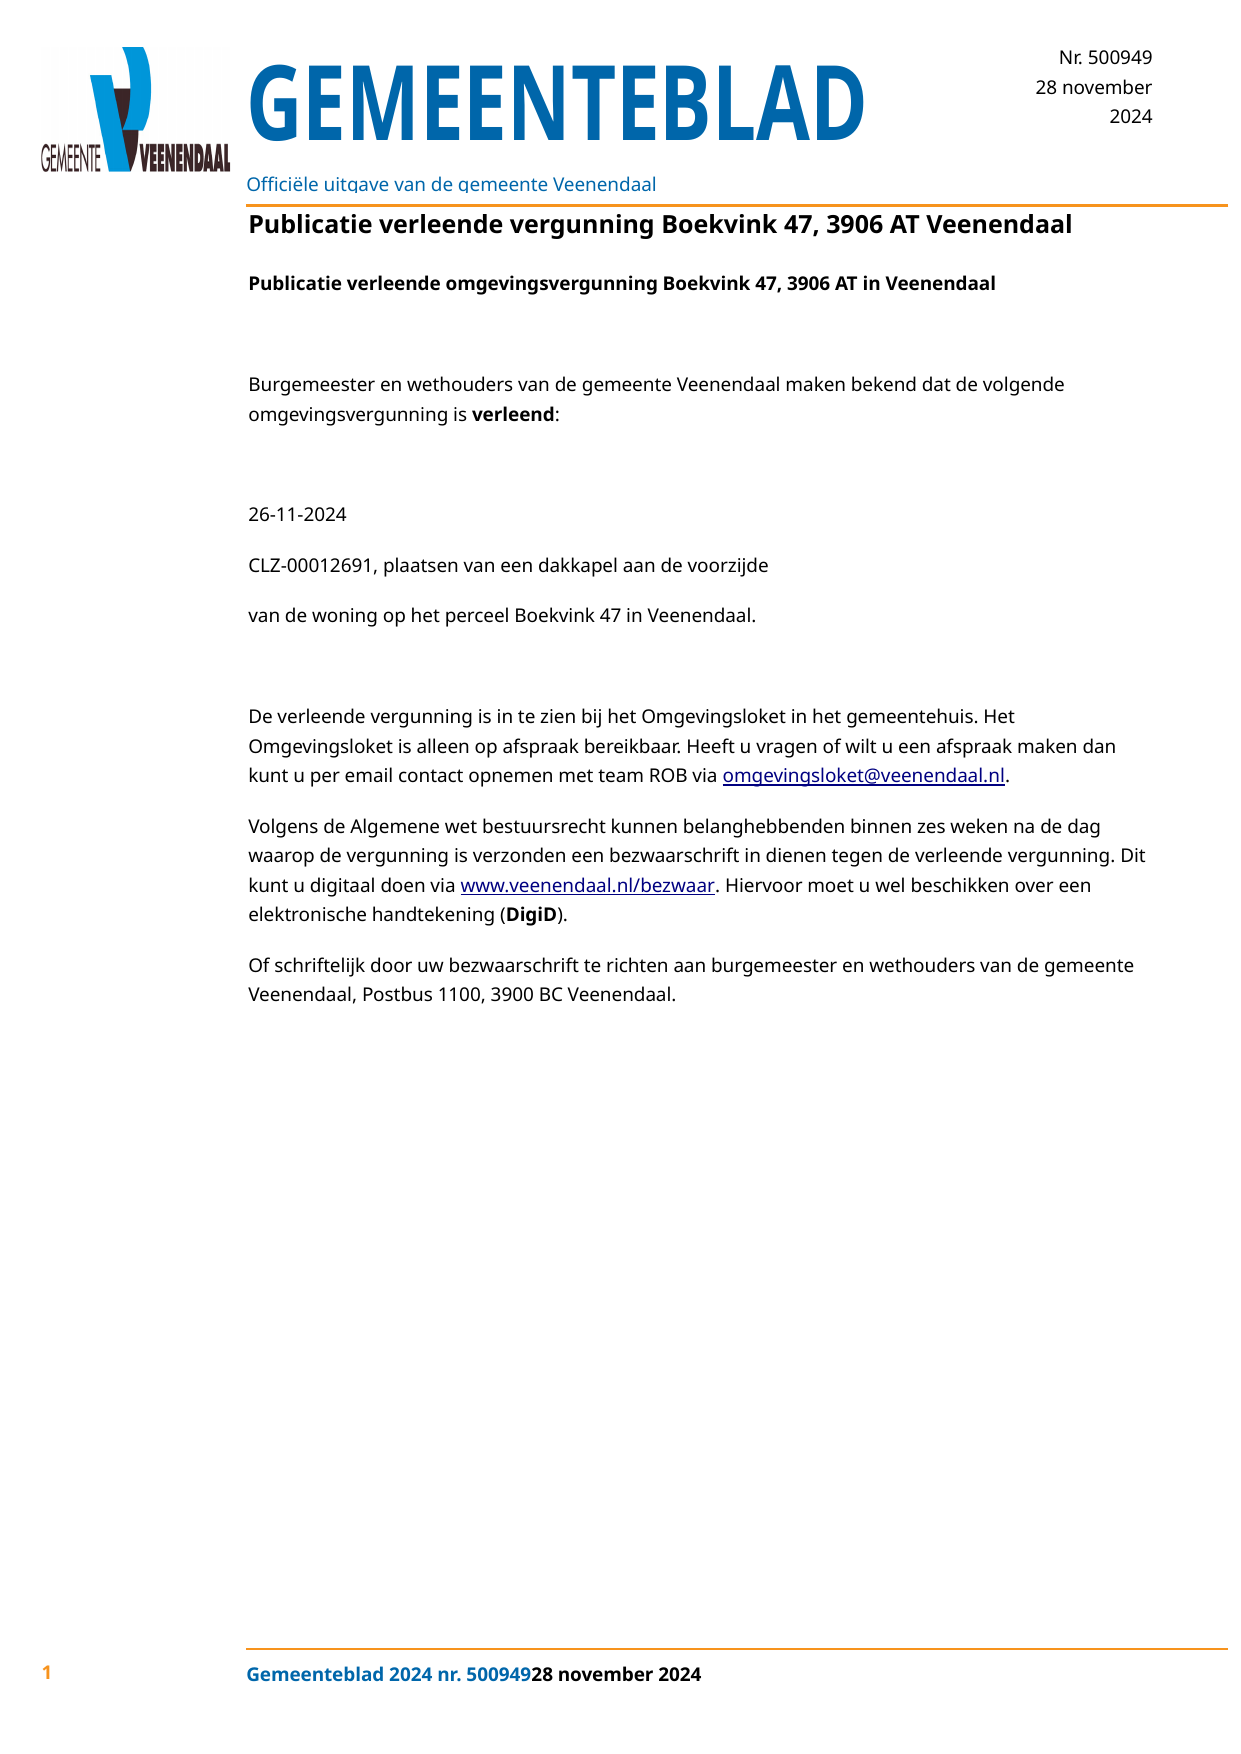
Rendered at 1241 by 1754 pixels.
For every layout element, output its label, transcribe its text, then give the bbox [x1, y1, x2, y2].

text Publicatie verleende vergunning Boekvink 47, 3906 AT Veenendaal [248, 207, 1152, 241]
picture [123, 47, 231, 172]
text 26-11-2024 [248, 502, 1152, 527]
text CLZ-00012691, plaatsen van een dakkapel aan de voorzijde [248, 552, 1152, 578]
text Publicatie verleende omgevingsvergunning Boekvink 47, 3906 AT in Veenendaal [248, 270, 1152, 296]
text Of schriftelijk door uw bezwaarschrift te richten aan burgemeester en wethouders van de gemeente Veenendaal, Postbus 1100, 3900 BC Veenendaal. [248, 952, 1152, 1007]
picture [41, 47, 130, 172]
text Volgens de Algemene wet bestuursrecht kunnen belanghebbenden binnen zes weken na de dag waarop de vergunning is verzonden een bezwaarschrift in dienen tegen de verleende vergunning. Dit kunt u digitaal doen via www.veenendaal.nl/bezwaar. Hiervoor moet u wel beschikken over een elektronische handtekening (DigiD). [248, 813, 1152, 927]
text De verleende vergunning is in te zien bij het Omgevingsloket in het gemeentehuis. Het Omgevingsloket is alleen op afspraak bereikbaar. Heeft u vragen of wilt u een afspraak maken dan kunt u per email contact opnemen met team ROB via omgevingsloket@veenendaal.nl. [248, 703, 1152, 788]
text van de woning op het perceel Boekvink 47 in Veenendaal. [248, 602, 1152, 628]
text Burgemeester en wethouders van de gemeente Veenendaal maken bekend dat de volgende omgevingsvergunning is verleend: [248, 371, 1152, 426]
